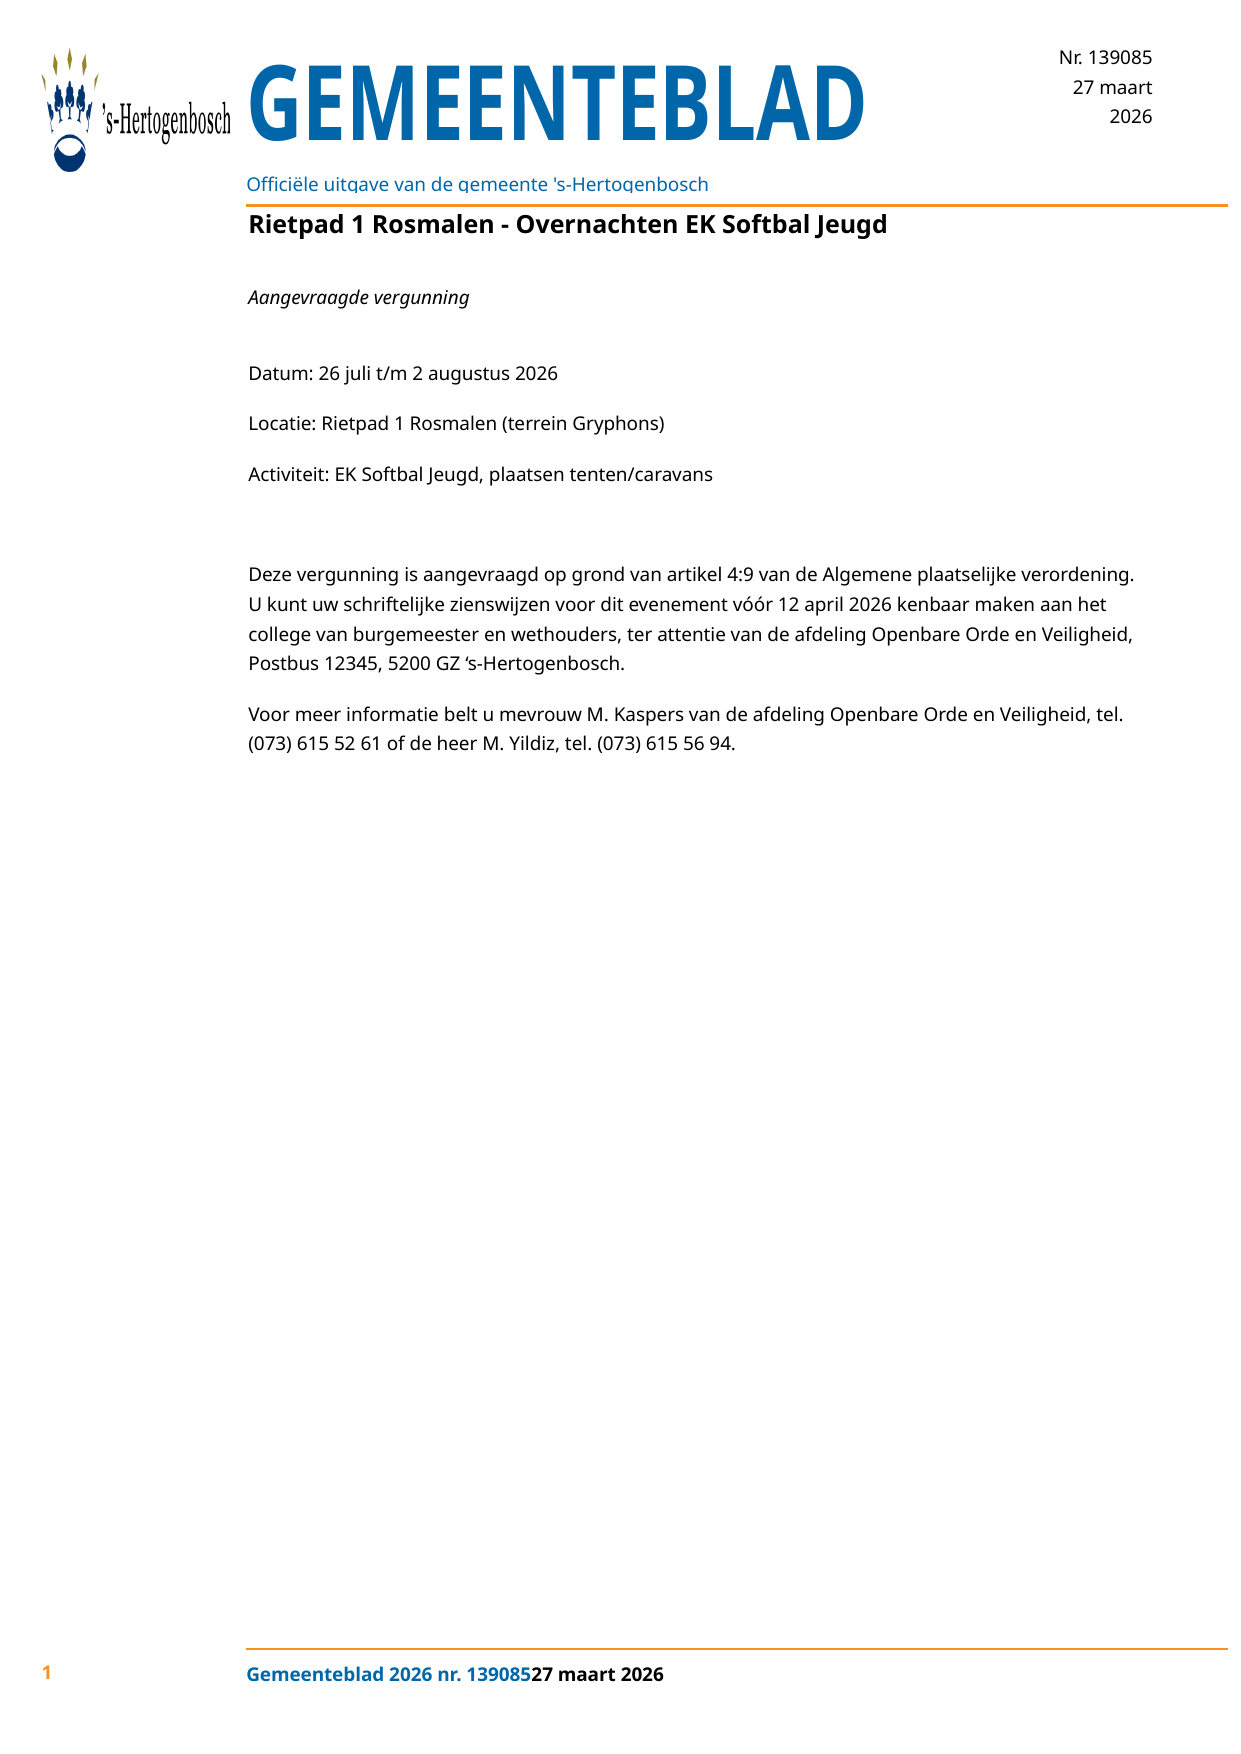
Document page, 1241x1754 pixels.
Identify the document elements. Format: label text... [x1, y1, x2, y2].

text Locatie: Rietpad 1 Rosmalen (terrein Gryphons) [248, 410, 1152, 436]
text Deze vergunning is aangevraagd op grond van artikel 4:9 van de Algemene plaatselijke verordening. U kunt uw schriftelijke zienswijzen voor dit evenement vóór 12 april 2026 kenbaar maken aan het college van burgemeester en wethouders, ter attentie van de afdeling Openbare Orde en Veiligheid, Postbus 12345, 5200 GZ ‘s-Hertogenbosch. [248, 562, 1152, 676]
text Rietpad 1 Rosmalen - Overnachten EK Softbal Jeugd [248, 207, 1152, 241]
text Activiteit: EK Softbal Jeugd, plaatsen tenten/caravans [248, 461, 1152, 487]
text Datum: 26 juli t/m 2 augustus 2026 [248, 360, 1152, 386]
text Voor meer informatie belt u mevrouw M. Kaspers van de afdeling Openbare Orde en Veiligheid, tel. (073) 615 52 61 of de heer M. Yildiz, tel. (073) 615 56 94. [248, 701, 1152, 756]
text Aangevraagde vergunning [248, 284, 1152, 309]
picture [41, 47, 231, 172]
